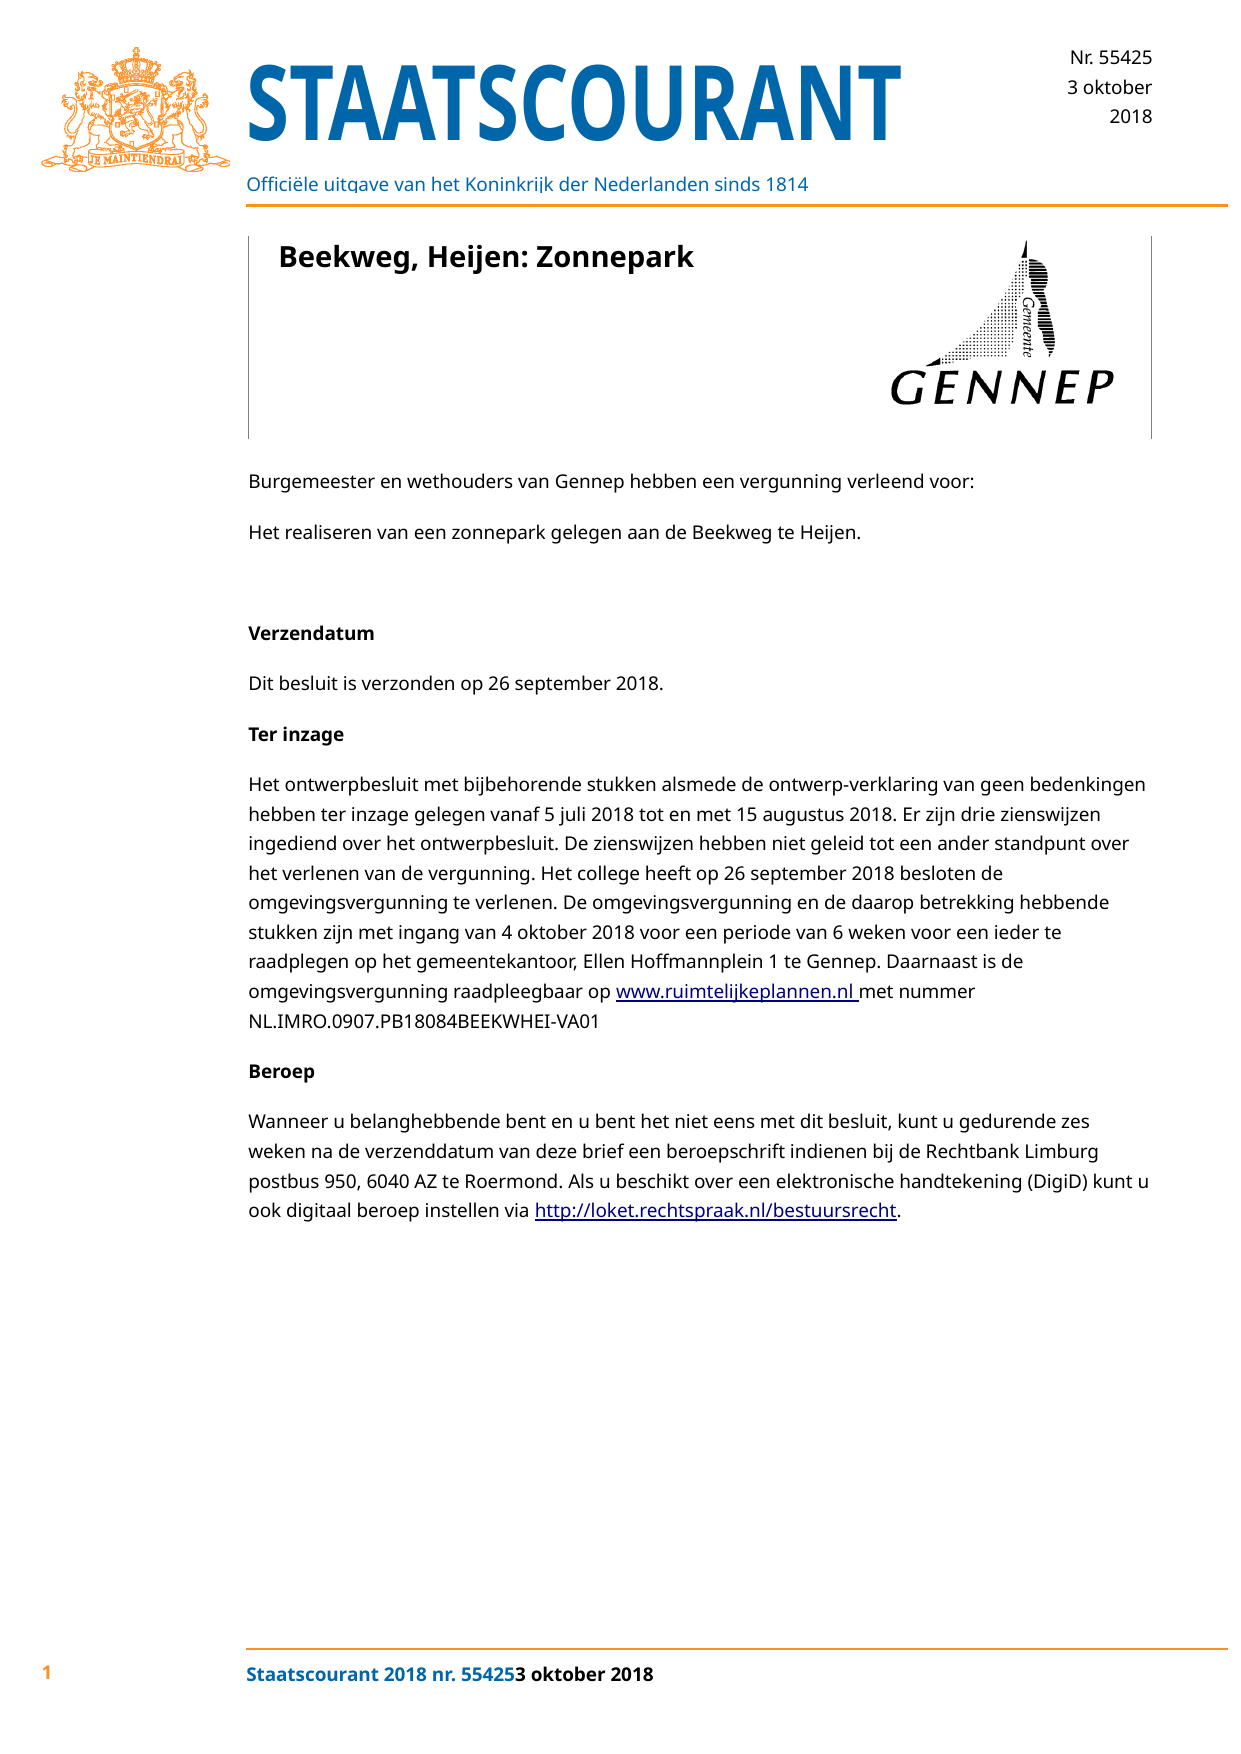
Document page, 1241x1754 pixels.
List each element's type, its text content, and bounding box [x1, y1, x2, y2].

table_header [850, 414, 1151, 439]
picture [883, 236, 1118, 414]
table_header Beekweg, Heijen: Zonnepark [249, 236, 850, 439]
text Verzendatum [248, 620, 1152, 646]
table_header [1118, 236, 1151, 413]
text Burgemeester en wethouders van Gennep hebben een vergunning verleend voor: [248, 469, 1152, 494]
table_header [850, 236, 883, 413]
text Ter inzage [248, 721, 1152, 746]
picture [41, 47, 231, 172]
text Het realiseren van een zonnepark gelegen aan de Beekweg te Heijen. [248, 519, 1152, 545]
text Beroep [248, 1058, 1152, 1084]
text Wanneer u belanghebbende bent en u bent het niet eens met dit besluit, kunt u gedurende zes weken na de verzenddatum van deze brief een beroepschrift indienen bij de Rechtbank Limburg postbus 950, 6040 AZ te Roermond. Als u beschikt over een elektronische handtekening (DigiD) kunt u ook digitaal beroep instellen via http://loket.rechtspraak.nl/bestuursrecht. [248, 1109, 1152, 1223]
text Het ontwerpbesluit met bijbehorende stukken alsmede de ontwerp-verklaring van geen bedenkingen hebben ter inzage gelegen vanaf 5 juli 2018 tot en met 15 augustus 2018. Er zijn drie zienswijzen ingediend over het ontwerpbesluit. De zienswijzen hebben niet geleid tot een ander standpunt over het verlenen van de vergunning. Het college heeft op 26 september 2018 besloten de omgevingsvergunning te verlenen. De omgevingsvergunning en de daarop betrekking hebbende stukken zijn met ingang van 4 oktober 2018 voor een periode van 6 weken voor een ieder te raadplegen op het gemeentekantoor, Ellen Hoffmannplein 1 te Gennep. Daarnaast is de omgevingsvergunning raadpleegbaar op www.ruimtelijkeplannen.nl met nummer NL.IMRO.0907.PB18084BEEKWHEI-VA01 [248, 771, 1152, 1033]
text Dit besluit is verzonden op 26 september 2018. [248, 670, 1152, 696]
